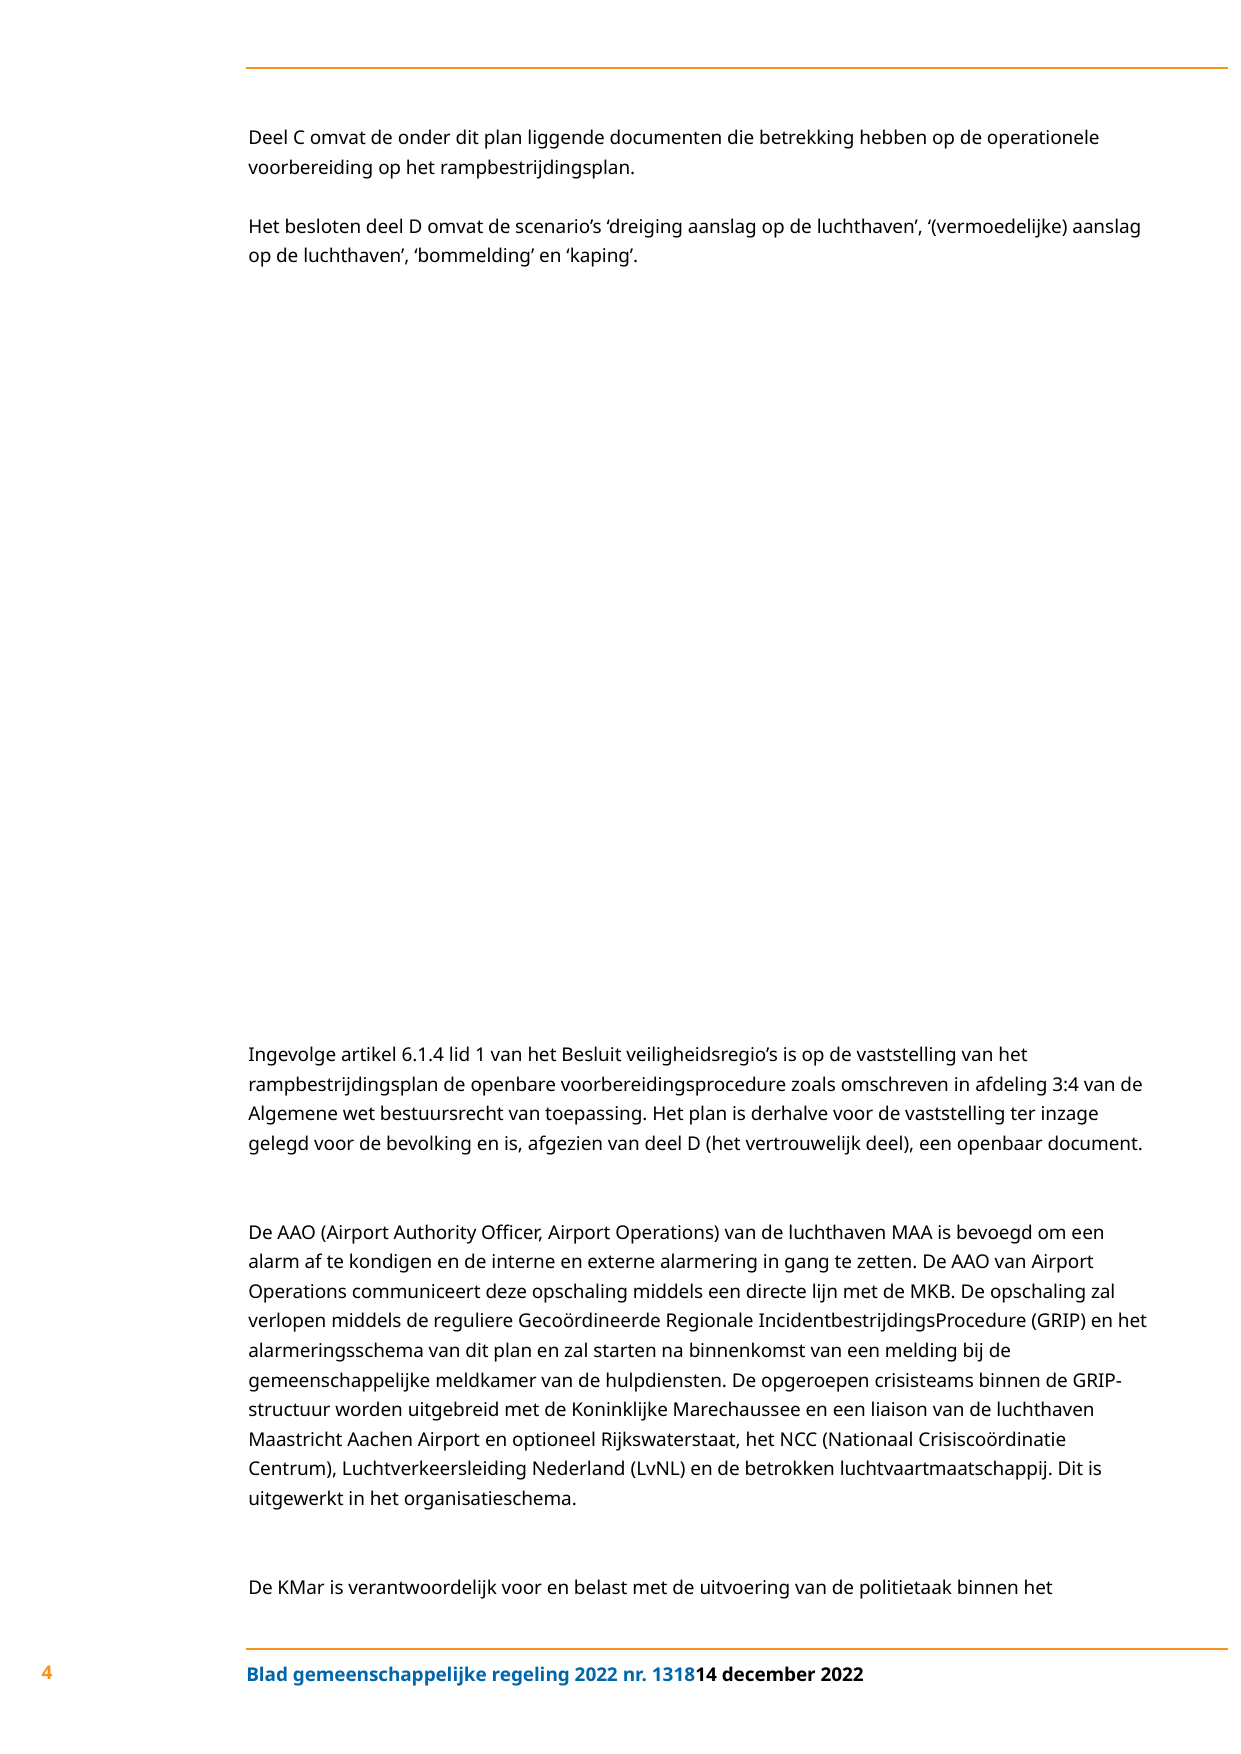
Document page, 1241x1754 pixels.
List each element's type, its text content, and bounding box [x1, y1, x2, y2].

text Het besloten deel D omvat de scenario’s ‘dreiging aanslag op de luchthaven’, ‘(vermoedelijke) aanslag op de luchthaven’, ‘bommelding’ en ‘kaping’. [248, 213, 1152, 268]
text De AAO (Airport Authority Officer, Airport Operations) van de luchthaven MAA is bevoegd om een alarm af te kondigen en de interne en externe alarmering in gang te zetten. De AAO van Airport Operations communiceert deze opschaling middels een directe lijn met de MKB. De opschaling zal verlopen middels de reguliere Gecoördineerde Regionale IncidentbestrijdingsProcedure (GRIP) en het alarmeringsschema van dit plan en zal starten na binnenkomst van een melding bij de gemeenschappelijke meldkamer van de hulpdiensten. De opgeroepen crisisteams binnen de GRIP-structuur worden uitgebreid met de Koninklijke Marechaussee en een liaison van de luchthaven Maastricht Aachen Airport en optioneel Rijkswaterstaat, het NCC (Nationaal Crisiscoördinatie Centrum), Luchtverkeersleiding Nederland (LvNL) en de betrokken luchtvaartmaatschappij. Dit is uitgewerkt in het organisatieschema. [248, 1219, 1152, 1511]
text Deel C omvat de onder dit plan liggende documenten die betrekking hebben op de operationele voorbereiding op het rampbestrijdingsplan. [248, 124, 1152, 180]
picture [41, 47, 231, 172]
text De KMar is verantwoordelijk voor en belast met de uitvoering van de politietaak binnen het [248, 1574, 1152, 1600]
text Ingevolge artikel 6.1.4 lid 1 van het Besluit veiligheidsregio’s is op de vaststelling van het rampbestrijdingsplan de openbare voorbereidingsprocedure zoals omschreven in afdeling 3:4 van de Algemene wet bestuursrecht van toepassing. Het plan is derhalve voor de vaststelling ter inzage gelegd voor de bevolking en is, afgezien van deel D (het vertrouwelijk deel), een openbaar document. [248, 1041, 1152, 1156]
